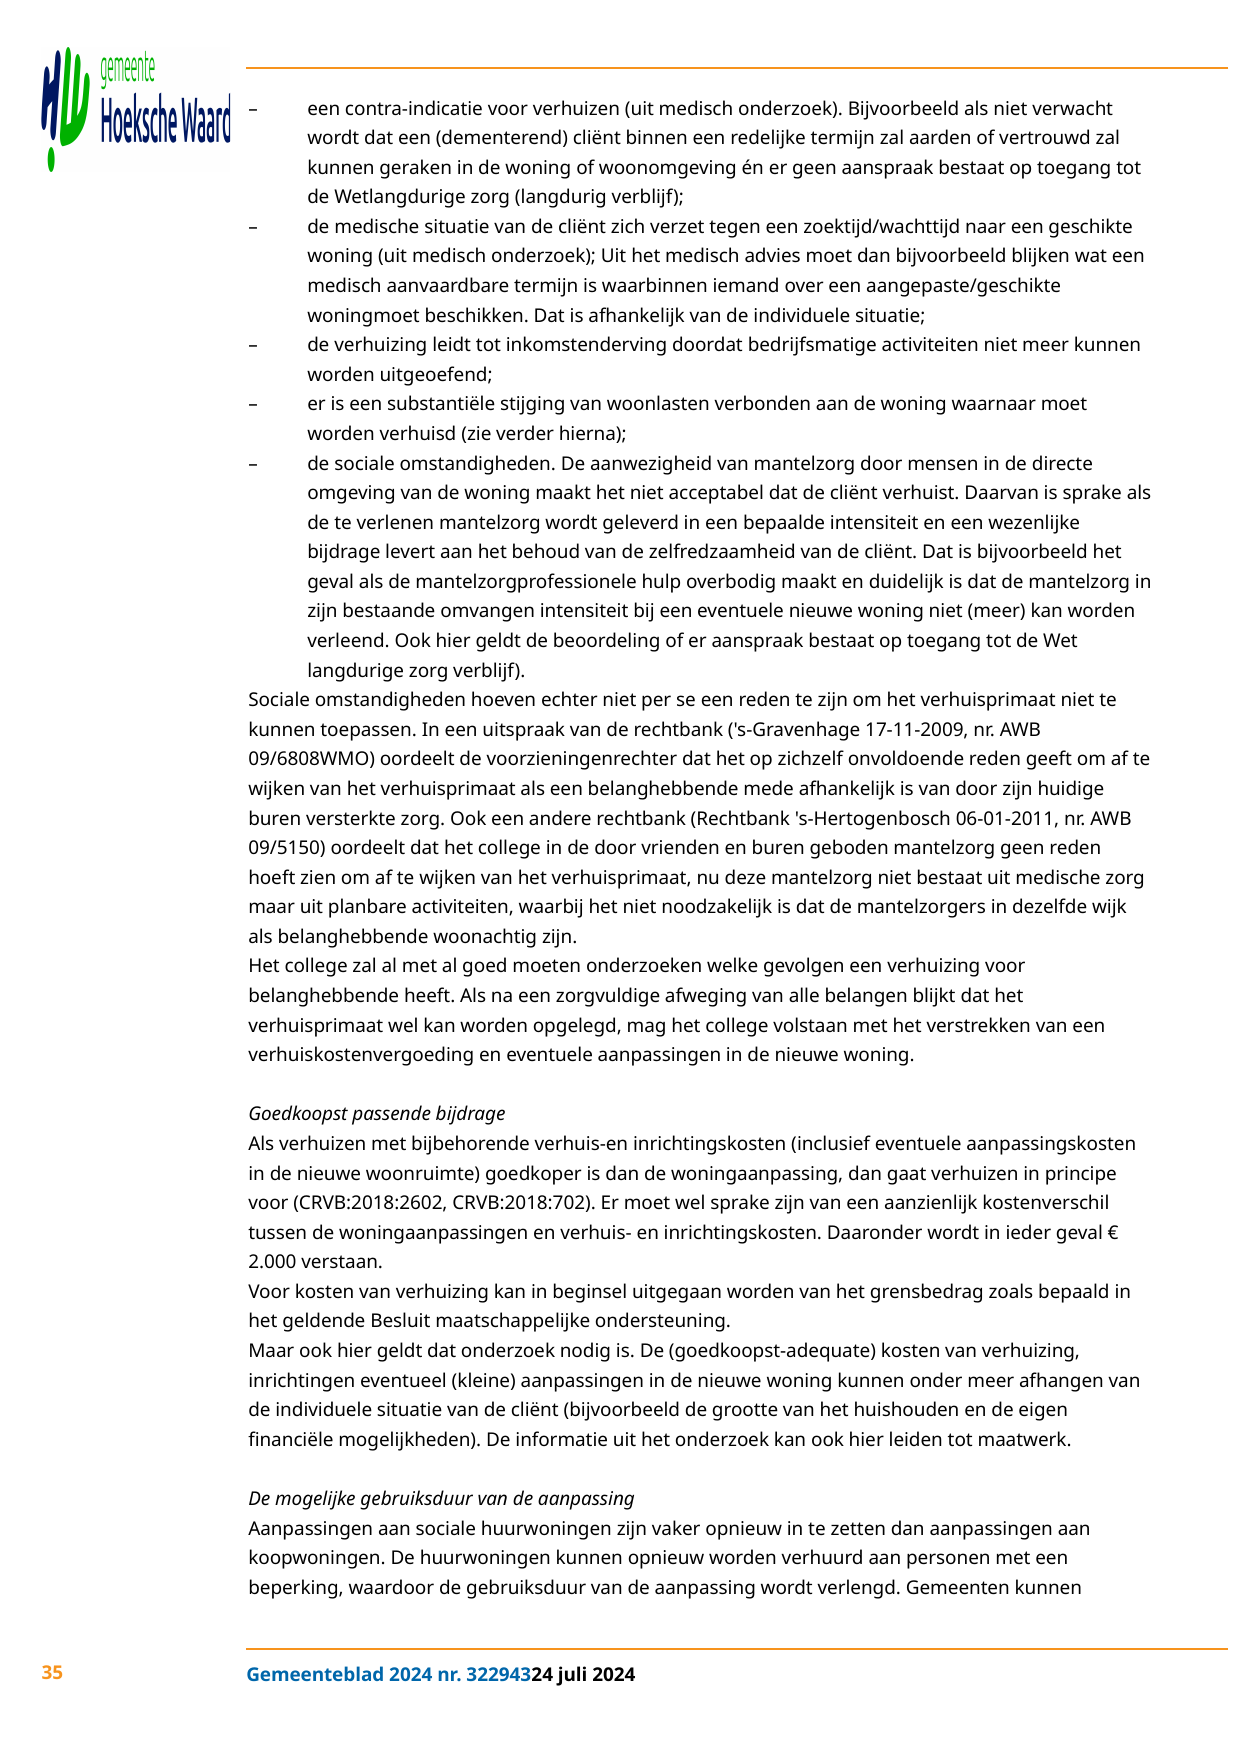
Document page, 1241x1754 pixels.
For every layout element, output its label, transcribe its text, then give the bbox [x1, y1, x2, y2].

list de medische situatie van de cliënt zich verzet tegen een zoektijd/wachttijd naar een geschikte woning (uit medisch onderzoek); Uit het medisch advies moet dan bijvoorbeeld blijken wat een medisch aanvaardbare termijn is waarbinnen iemand over een aangepaste/geschikte woningmoet beschikken. Dat is afhankelijk van de individuele situatie; [248, 213, 1152, 328]
list de verhuizing leidt tot inkomstenderving doordat bedrijfsmatige activiteiten niet meer kunnen worden uitgeoefend; [248, 331, 1152, 387]
picture [41, 47, 231, 172]
text Sociale omstandigheden hoeven echter niet per se een reden te zijn om het verhuisprimaat niet te kunnen toepassen. In een uitspraak van de rechtbank ('s-Gravenhage 17-11-2009, nr. AWB 09/6808WMO) oordeelt de voorzieningenrechter dat het op zichzelf onvoldoende reden geeft om af te wijken van het verhuisprimaat als een belanghebbende mede afhankelijk is van door zijn huidige buren versterkte zorg. Ook een andere rechtbank (Rechtbank 's-Hertogenbosch 06-01-2011, nr. AWB 09/5150) oordeelt dat het college in de door vrienden en buren geboden mantelzorg geen reden hoeft zien om af te wijken van het verhuisprimaat, nu deze mantelzorg niet bestaat uit medische zorg maar uit planbare activiteiten, waarbij het niet noodzakelijk is dat de mantelzorgers in dezelfde wijk als belanghebbende woonachtig zijn. [248, 686, 1152, 949]
text Maar ook hier geldt dat onderzoek nodig is. De (goedkoopst-adequate) kosten van verhuizing, inrichtingen eventueel (kleine) aanpassingen in de nieuwe woning kunnen onder meer afhangen van de individuele situatie van de cliënt (bijvoorbeeld de grootte van het huishouden en de eigen financiële mogelijkheden). De informatie uit het onderzoek kan ook hier leiden tot maatwerk. [248, 1337, 1152, 1452]
list er is een substantiële stijging van woonlasten verbonden aan de woning waarnaar moet worden verhuisd (zie verder hierna); [248, 391, 1152, 446]
list een contra-indicatie voor verhuizen (uit medisch onderzoek). Bijvoorbeeld als niet verwacht wordt dat een (dementerend) cliënt binnen een redelijke termijn zal aarden of vertrouwd zal kunnen geraken in de woning of woonomgeving én er geen aanspraak bestaat op toegang tot de Wetlangdurige zorg (langdurig verblijf); [248, 95, 1152, 209]
text Aanpassingen aan sociale huurwoningen zijn vaker opnieuw in te zetten dan aanpassingen aan koopwoningen. De huurwoningen kunnen opnieuw worden verhuurd aan personen met een beperking, waardoor de gebruiksduur van de aanpassing wordt verlengd. Gemeenten kunnen [248, 1515, 1152, 1600]
text Als verhuizen met bijbehorende verhuis-en inrichtingskosten (inclusief eventuele aanpassingskosten in de nieuwe woonruimte) goedkoper is dan de woningaanpassing, dan gaat verhuizen in principe voor (CRVB:2018:2602, CRVB:2018:702). Er moet wel sprake zijn van een aanzienlijk kostenverschil tussen de woningaanpassingen en verhuis- en inrichtingskosten. Daaronder wordt in ieder geval € 2.000 verstaan. [248, 1130, 1152, 1274]
text Voor kosten van verhuizing kan in beginsel uitgegaan worden van het grensbedrag zoals bepaald in het geldende Besluit maatschappelijke ondersteuning. [248, 1278, 1152, 1333]
text De mogelijke gebruiksduur van de aanpassing [248, 1485, 1152, 1511]
text Goedkoopst passende bijdrage [248, 1101, 1152, 1126]
list de sociale omstandigheden. De aanwezigheid van mantelzorg door mensen in de directe omgeving van de woning maakt het niet acceptabel dat de cliënt verhuist. Daarvan is sprake als de te verlenen mantelzorg wordt geleverd in een bepaalde intensiteit en een wezenlijke bijdrage levert aan het behoud van de zelfredzaamheid van de cliënt. Dat is bijvoorbeeld het geval als de mantelzorgprofessionele hulp overbodig maakt en duidelijk is dat de mantelzorg in zijn bestaande omvangen intensiteit bij een eventuele nieuwe woning niet (meer) kan worden verleend. Ook hier geldt de beoordeling of er aanspraak bestaat op toegang tot de Wet langdurige zorg verblijf). [248, 450, 1152, 683]
text Het college zal al met al goed moeten onderzoeken welke gevolgen een verhuizing voor belanghebbende heeft. Als na een zorgvuldige afweging van alle belangen blijkt dat het verhuisprimaat wel kan worden opgelegd, mag het college volstaan met het verstrekken van een verhuiskostenvergoeding en eventuele aanpassingen in de nieuwe woning. [248, 953, 1152, 1067]
